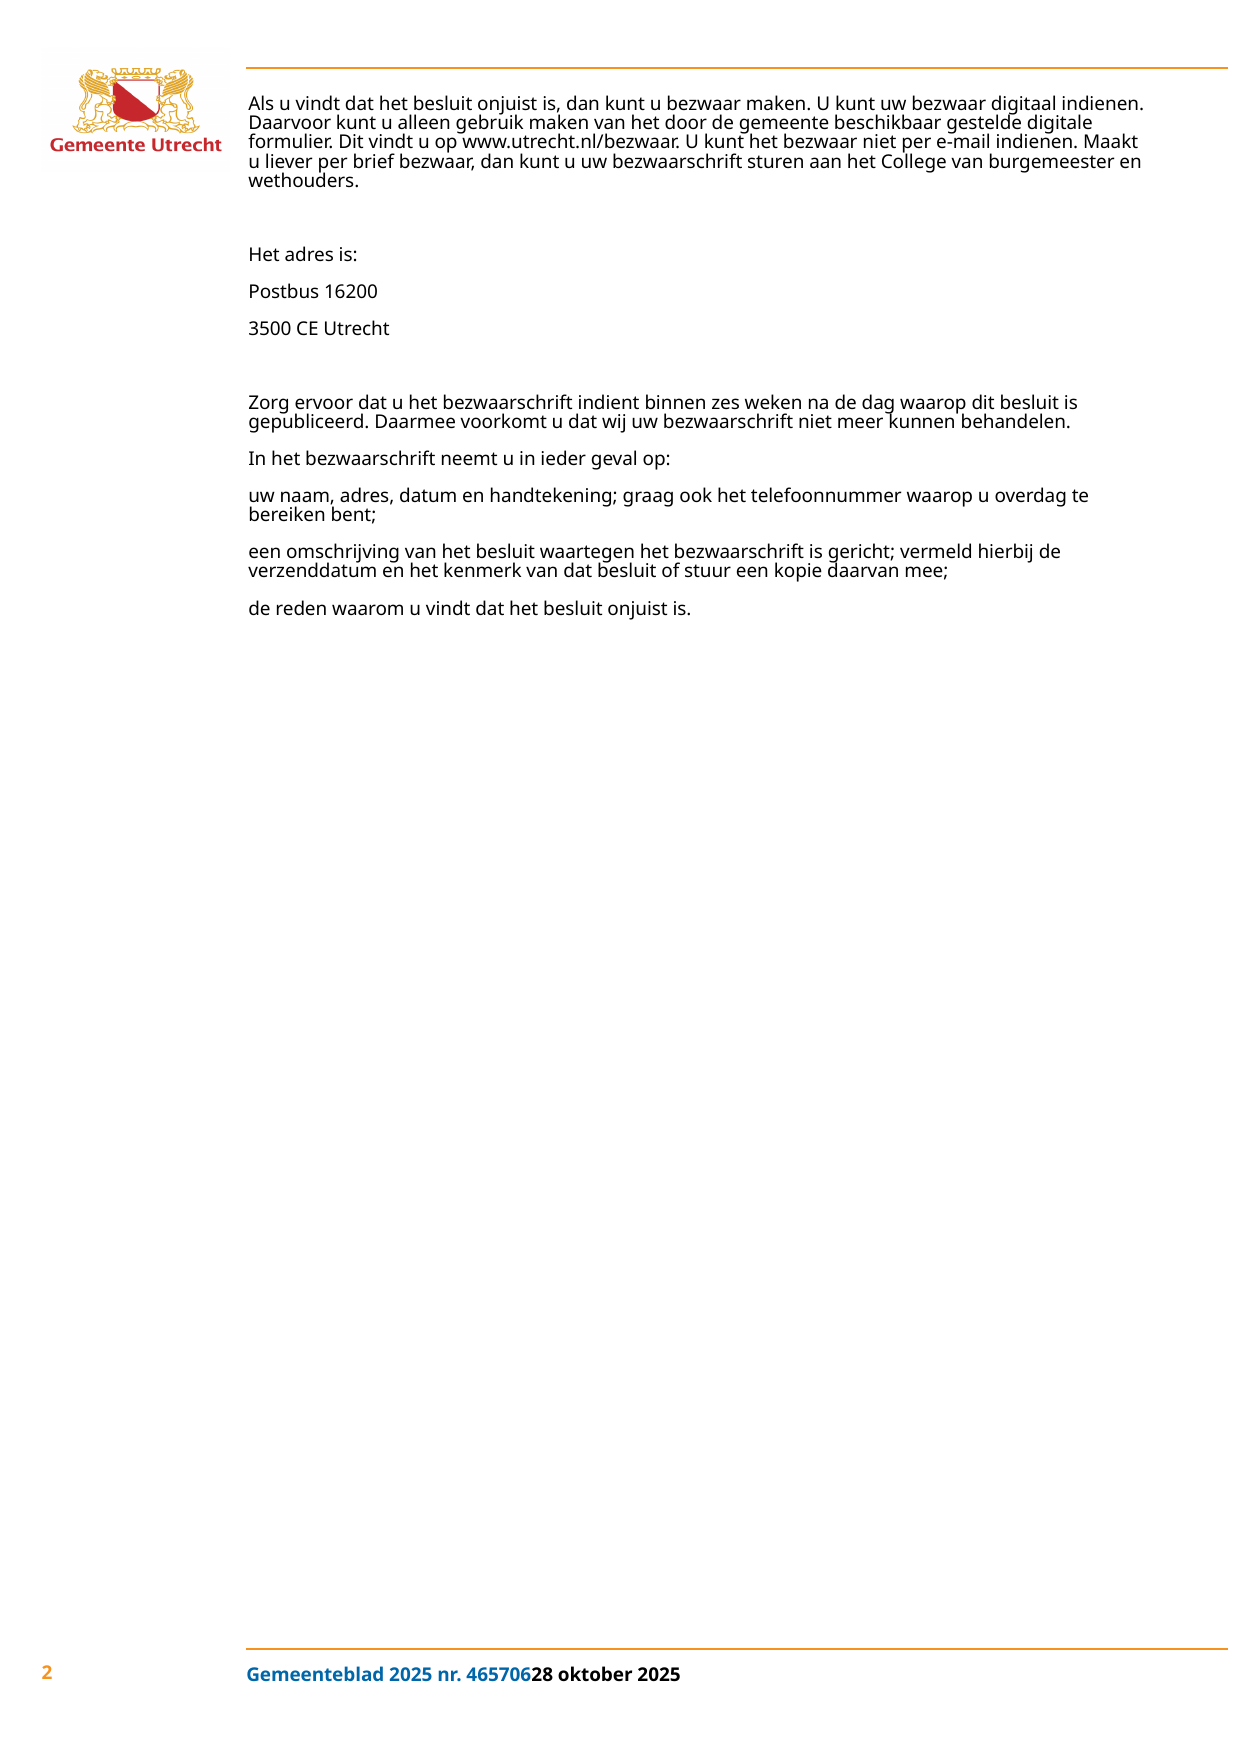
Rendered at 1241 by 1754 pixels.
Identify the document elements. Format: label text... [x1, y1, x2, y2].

text een omschrijving van het besluit waartegen het bezwaarschrift is gericht; vermeld hierbij de verzenddatum en het kenmerk van dat besluit of stuur een kopie daarvan mee; [248, 543, 1152, 582]
text de reden waarom u vindt dat het besluit onjuist is. [248, 599, 1152, 619]
picture [41, 47, 231, 172]
text 3500 CE Utrecht [248, 320, 1152, 339]
text uw naam, adres, datum en handtekening; graag ook het telefoonnummer waarop u overdag te bereiken bent; [248, 487, 1152, 526]
text In het bezwaarschrift neemt u in ieder geval op: [248, 450, 1152, 469]
text Zorg ervoor dat u het bezwaarschrift indient binnen zes weken na de dag waarop dit besluit is gepubliceerd. Daarmee voorkomt u dat wij uw bezwaarschrift niet meer kunnen behandelen. [248, 394, 1152, 432]
text Het adres is: [248, 246, 1152, 265]
text Postbus 16200 [248, 283, 1152, 302]
text Als u vindt dat het besluit onjuist is, dan kunt u bezwaar maken. U kunt uw bezwaar digitaal indienen. Daarvoor kunt u alleen gebruik maken van het door de gemeente beschikbaar gestelde digitale formulier. Dit vindt u op www.utrecht.nl/bezwaar. U kunt het bezwaar niet per e-mail indienen. Maakt u liever per brief bezwaar, dan kunt u uw bezwaarschrift sturen aan het College van burgemeester en wethouders. [248, 95, 1152, 191]
